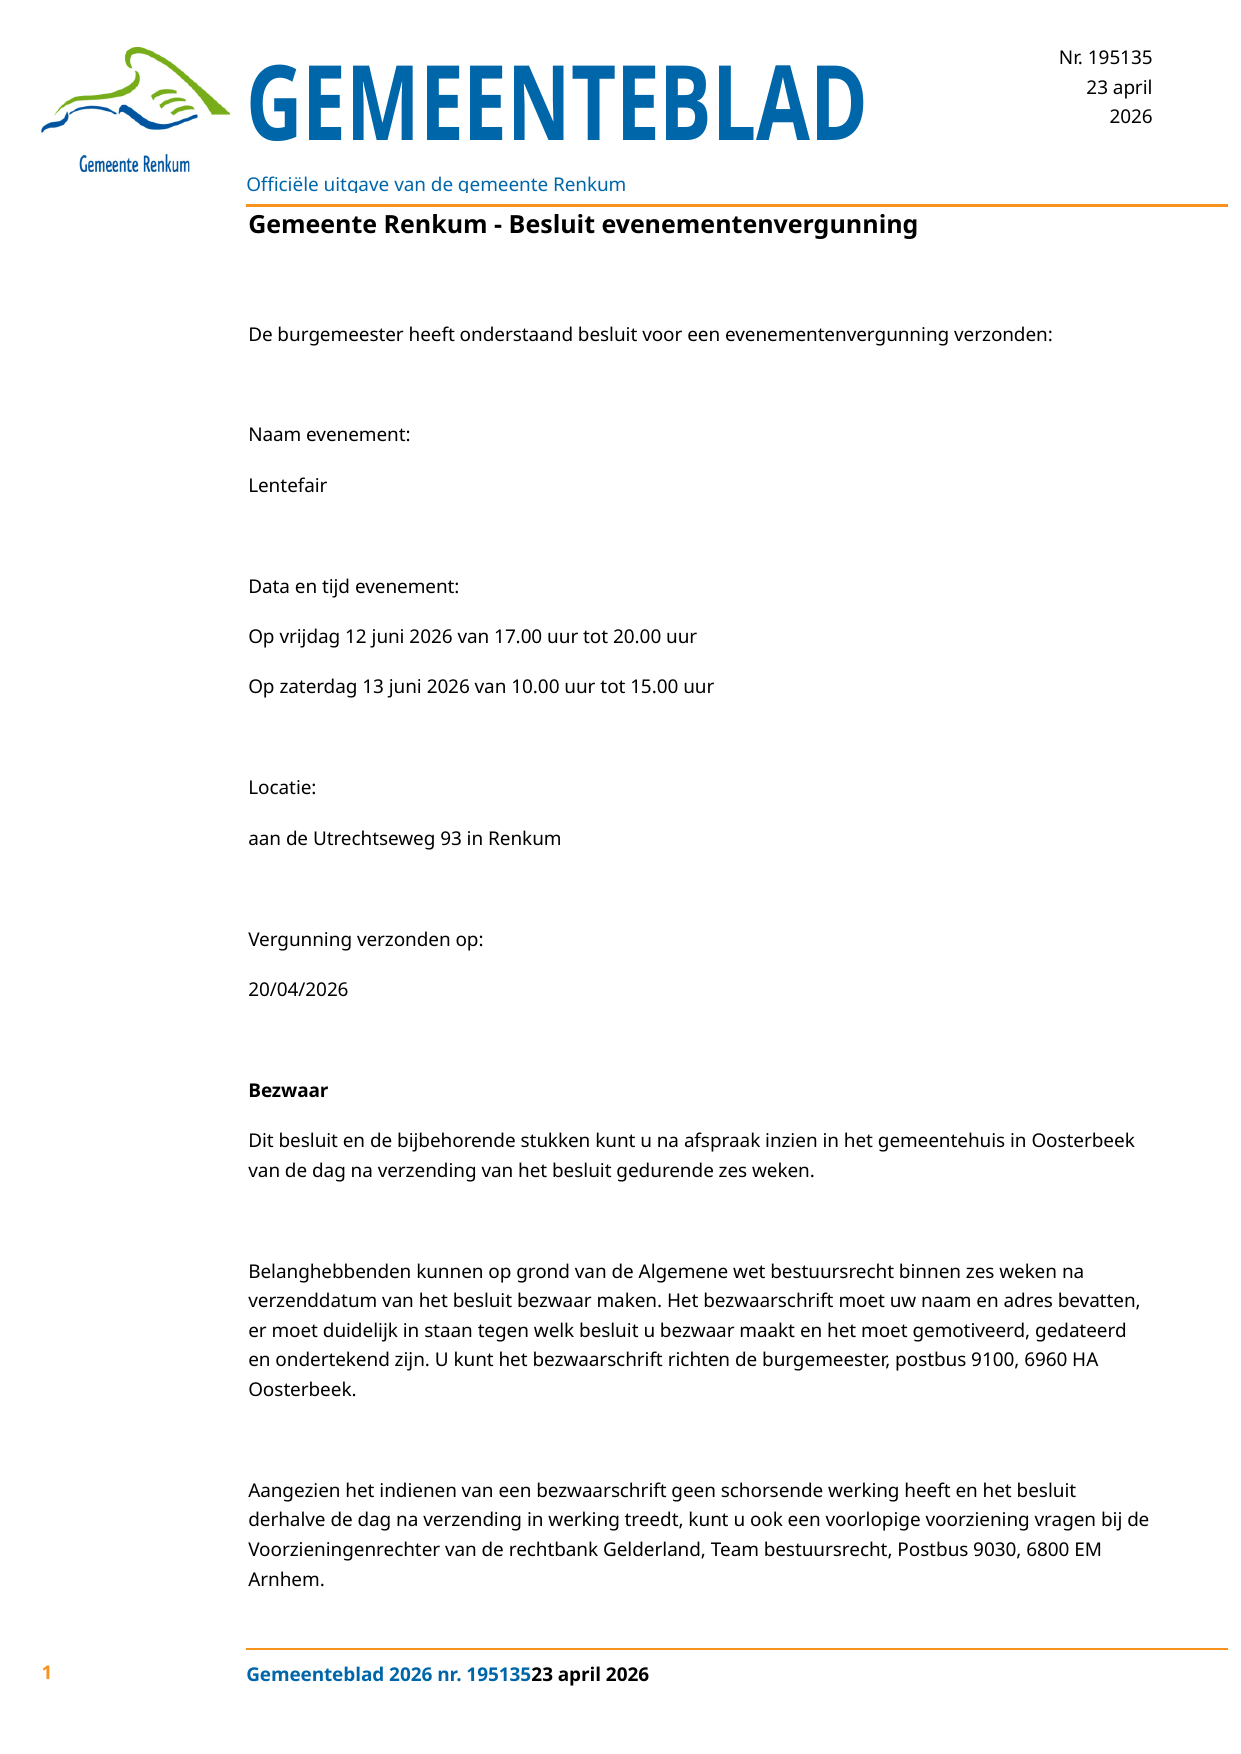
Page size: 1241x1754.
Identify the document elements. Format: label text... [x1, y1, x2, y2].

text Data en tijd evenement: [248, 573, 1152, 598]
text Lentefair [248, 472, 1152, 498]
text Gemeente Renkum - Besluit evenementenvergunning [248, 207, 1152, 241]
text Op zaterdag 13 juni 2026 van 10.00 uur tot 15.00 uur [248, 674, 1152, 699]
text Vergunning verzonden op: [248, 926, 1152, 951]
picture [41, 47, 231, 172]
text Op vrijdag 12 juni 2026 van 17.00 uur tot 20.00 uur [248, 623, 1152, 649]
text 20/04/2026 [248, 976, 1152, 1002]
text Bezwaar [248, 1077, 1152, 1103]
text Belanghebbenden kunnen op grond van de Algemene wet bestuursrecht binnen zes weken na verzenddatum van het besluit bezwaar maken. Het bezwaarschrift moet uw naam en adres bevatten, er moet duidelijk in staan tegen welk besluit u bezwaar maakt en het moet gemotiveerd, gedateerd en ondertekend zijn. U kunt het bezwaarschrift richten de burgemeester, postbus 9100, 6960 HA Oosterbeek. [248, 1258, 1152, 1402]
text Aangezien het indienen van een bezwaarschrift geen schorsende werking heeft en het besluit derhalve de dag na verzending in werking treedt, kunt u ook een voorlopige voorziening vragen bij de Voorzieningenrechter van de rechtbank Gelderland, Team bestuursrecht, Postbus 9030, 6800 EM Arnhem. [248, 1477, 1152, 1591]
text Naam evenement: [248, 422, 1152, 447]
text De burgemeester heeft onderstaand besluit voor een evenementenvergunning verzonden: [248, 321, 1152, 346]
text Dit besluit en de bijbehorende stukken kunt u na afspraak inzien in het gemeentehuis in Oosterbeek van de dag na verzending van het besluit gedurende zes weken. [248, 1127, 1152, 1183]
text Locatie: [248, 774, 1152, 800]
text aan de Utrechtseweg 93 in Renkum [248, 825, 1152, 851]
